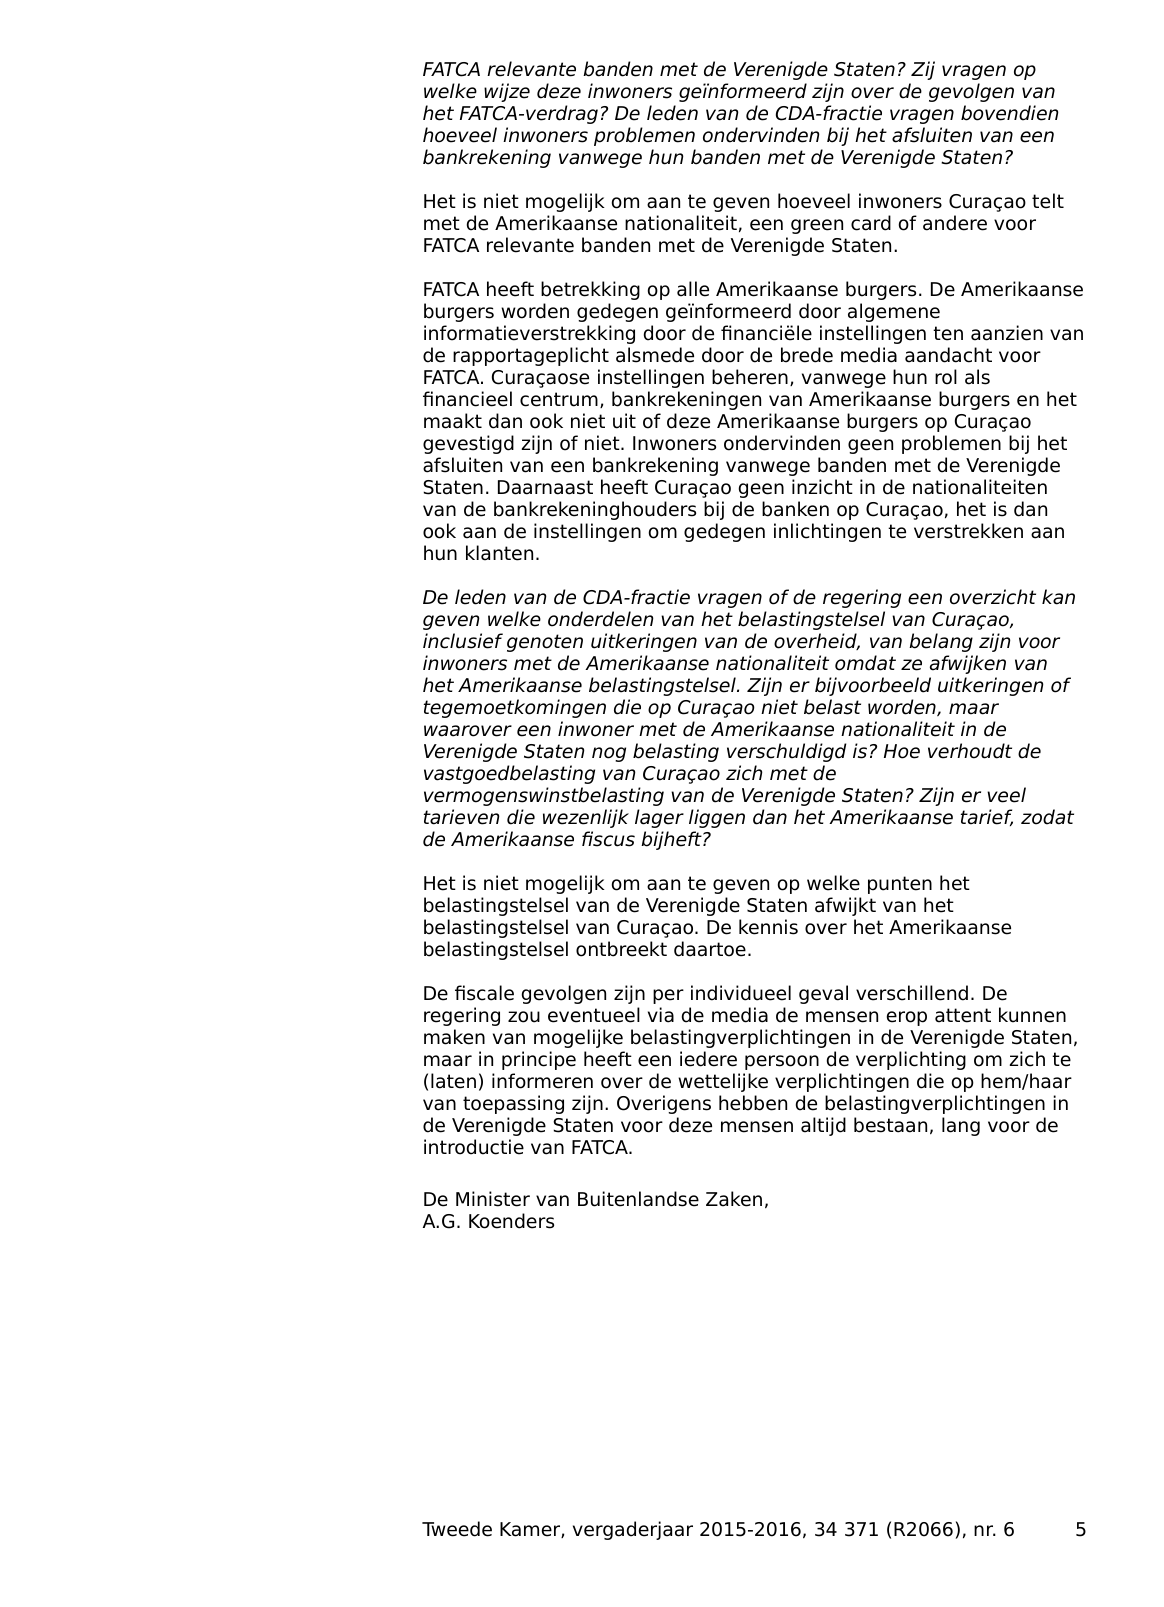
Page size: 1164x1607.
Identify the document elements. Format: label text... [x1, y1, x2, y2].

text Het is niet mogelijk om aan te geven hoeveel inwoners Curaçao telt met de Amerikaanse nationaliteit, een green card of andere voor FATCA relevante banden met de Verenigde Staten. [422, 191, 1087, 257]
text FATCA relevante banden met de Verenigde Staten? Zij vragen op welke wijze deze inwoners geïnformeerd zijn over de gevolgen van het FATCA-verdrag? De leden van de CDA-fractie vragen bovendien hoeveel inwoners problemen ondervinden bij het afsluiten van een bankrekening vanwege hun banden met de Verenigde Staten? [422, 59, 1087, 169]
text De fiscale gevolgen zijn per individueel geval verschillend. De regering zou eventueel via de media de mensen erop attent kunnen maken van mogelijke belastingverplichtingen in de Verenigde Staten, maar in principe heeft een iedere persoon de verplichting om zich te (laten) informeren over de wettelijke verplichtingen die op hem/haar van toepassing zijn. Overigens hebben de belastingverplichtingen in de Verenigde Staten voor deze mensen altijd bestaan, lang voor de introductie van FATCA. [422, 983, 1087, 1159]
text FATCA heeft betrekking op alle Amerikaanse burgers. De Amerikaanse burgers worden gedegen geïnformeerd door algemene informatieverstrekking door de financiële instellingen ten aanzien van de rapportageplicht alsmede door de brede media aandacht voor FATCA. Curaçaose instellingen beheren, vanwege hun rol als financieel centrum, bankrekeningen van Amerikaanse burgers en het maakt dan ook niet uit of deze Amerikaanse burgers op Curaçao gevestigd zijn of niet. Inwoners ondervinden geen problemen bij het afsluiten van een bankrekening vanwege banden met de Verenigde Staten. Daarnaast heeft Curaçao geen inzicht in de nationaliteiten van de bankrekeninghouders bij de banken op Curaçao, het is dan ook aan de instellingen om gedegen inlichtingen te verstrekken aan hun klanten. [422, 279, 1087, 565]
text De leden van de CDA-fractie vragen of de regering een overzicht kan geven welke onderdelen van het belastingstelsel van Curaçao, inclusief genoten uitkeringen van de overheid, van belang zijn voor inwoners met de Amerikaanse nationaliteit omdat ze afwijken van het Amerikaanse belastingstelsel. Zijn er bijvoorbeeld uitkeringen of tegemoetkomingen die op Curaçao niet belast worden, maar waarover een inwoner met de Amerikaanse nationaliteit in de Verenigde Staten nog belasting verschuldigd is? Hoe verhoudt de vastgoedbelasting van Curaçao zich met de vermogenswinstbelasting van de Verenigde Staten? Zijn er veel tarieven die wezenlijk lager liggen dan het Amerikaanse tarief, zodat de Amerikaanse fiscus bijheft? [422, 587, 1087, 851]
text Het is niet mogelijk om aan te geven op welke punten het belastingstelsel van de Verenigde Staten afwijkt van het belastingstelsel van Curaçao. De kennis over het Amerikaanse belastingstelsel ontbreekt daartoe. [422, 873, 1087, 961]
text De Minister van Buitenlandse Zaken, A.G. Koenders [422, 1189, 1087, 1233]
